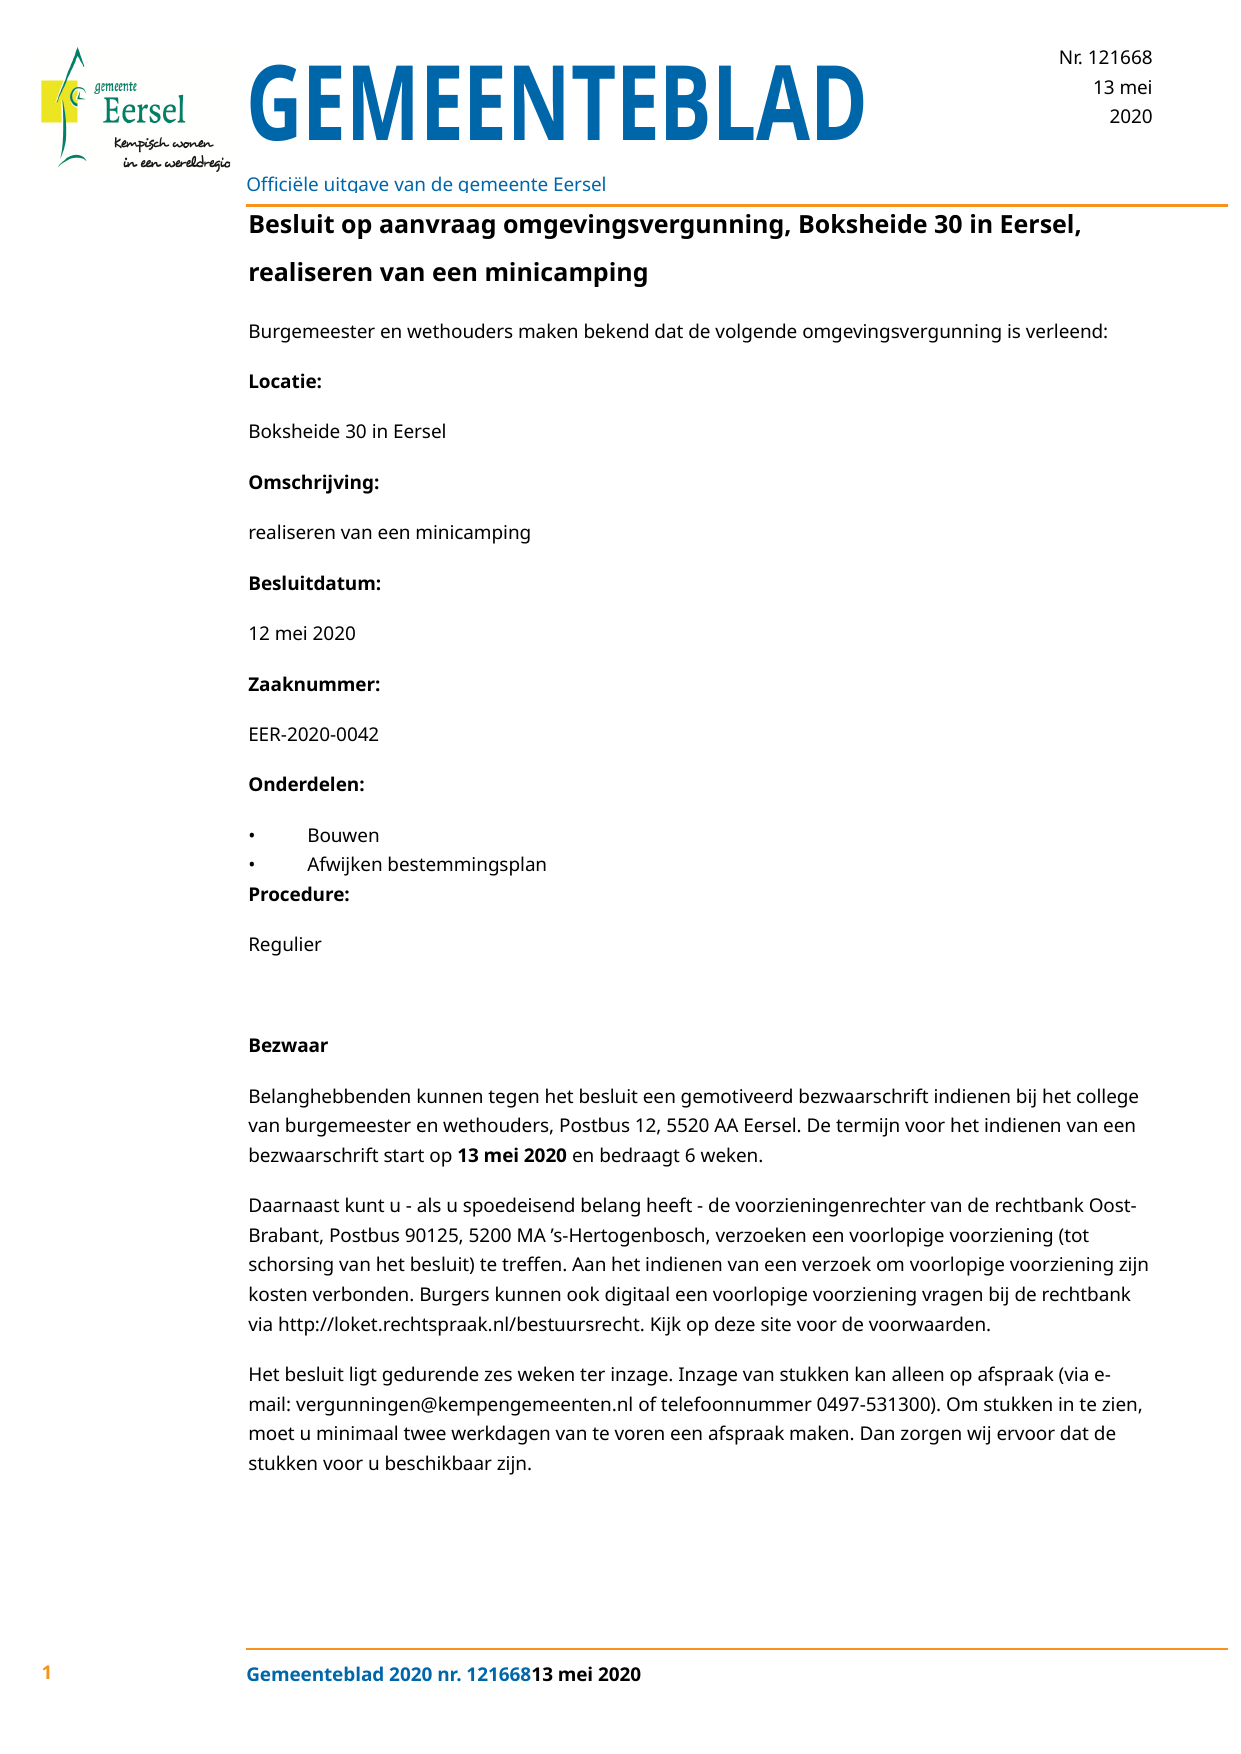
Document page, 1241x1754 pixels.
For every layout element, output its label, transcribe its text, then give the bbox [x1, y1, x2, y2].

list Afwijken bestemmingsplan [248, 852, 1152, 877]
text Zaaknummer: [248, 671, 1152, 697]
text Omschrijving: [248, 469, 1152, 495]
text Regulier [248, 932, 1152, 957]
text Besluit op aanvraag omgevingsvergunning, Boksheide 30 in Eersel, realiseren van een minicamping [248, 207, 1152, 288]
text Boksheide 30 in Eersel [248, 419, 1152, 444]
list Bouwen [248, 822, 1152, 848]
text Procedure: [248, 881, 1152, 907]
text Besluitdatum: [248, 570, 1152, 596]
text Burgemeester en wethouders maken bekend dat de volgende omgevingsvergunning is verleend: [248, 318, 1152, 344]
text Locatie: [248, 368, 1152, 394]
text Onderdelen: [248, 772, 1152, 797]
text realiseren van een minicamping [248, 519, 1152, 545]
text EER-2020-0042 [248, 721, 1152, 747]
text 12 mei 2020 [248, 620, 1152, 646]
text Het besluit ligt gedurende zes weken ter inzage. Inzage van stukken kan alleen op afspraak (via e-mail: vergunningen@kempengemeenten.nl of telefoonnummer 0497-531300). Om stukken in te zien, moet u minimaal twee werkdagen van te voren een afspraak maken. Dan zorgen wij ervoor dat de stukken voor u beschikbaar zijn. [248, 1361, 1152, 1476]
picture [41, 47, 231, 172]
text Bezwaar [248, 1032, 1152, 1058]
text Daarnaast kunt u - als u spoedeisend belang heeft - de voorzieningenrechter van de rechtbank Oost-Brabant, Postbus 90125, 5200 MA ’s-Hertogenbosch, verzoeken een voorlopige voorziening (tot schorsing van het besluit) te treffen. Aan het indienen van een verzoek om voorlopige voorziening zijn kosten verbonden. Burgers kunnen ook digitaal een voorlopige voorziening vragen bij de rechtbank via http://loket.rechtspraak.nl/bestuursrecht. Kijk op deze site voor de voorwaarden. [248, 1192, 1152, 1337]
text Belanghebbenden kunnen tegen het besluit een gemotiveerd bezwaarschrift indienen bij het college van burgemeester en wethouders, Postbus 12, 5520 AA Eersel. De termijn voor het indienen van een bezwaarschrift start op 13 mei 2020 en bedraagt 6 weken. [248, 1083, 1152, 1168]
